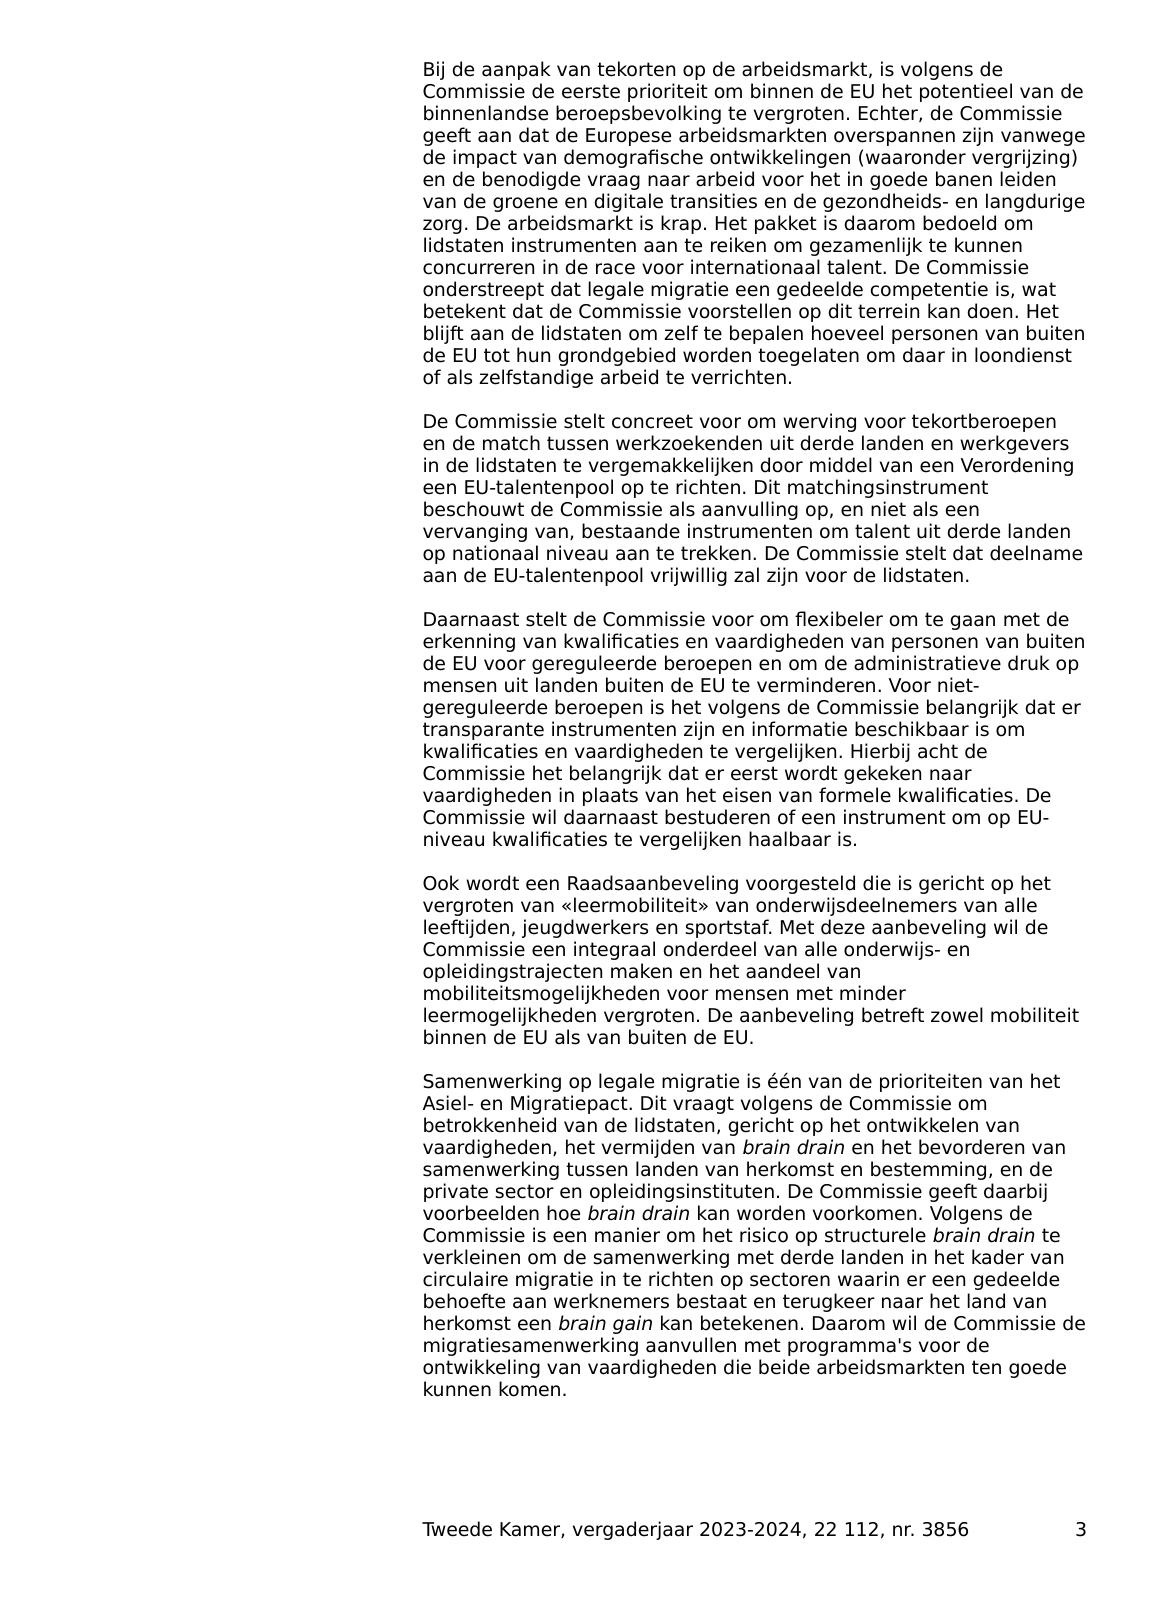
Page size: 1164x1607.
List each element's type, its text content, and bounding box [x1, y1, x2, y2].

text Ook wordt een Raadsaanbeveling voorgesteld die is gericht op het vergroten van «leermobiliteit» van onderwijsdeelnemers van alle leeftijden, jeugdwerkers en sportstaf. Met deze aanbeveling wil de Commissie een integraal onderdeel van alle onderwijs- en opleidingstrajecten maken en het aandeel van mobiliteitsmogelijkheden voor mensen met minder leermogelijkheden vergroten. De aanbeveling betreft zowel mobiliteit binnen de EU als van buiten de EU. [422, 873, 1087, 1049]
text Bij de aanpak van tekorten op de arbeidsmarkt, is volgens de Commissie de eerste prioriteit om binnen de EU het potentieel van de binnenlandse beroepsbevolking te vergroten. Echter, de Commissie geeft aan dat de Europese arbeidsmarkten overspannen zijn vanwege de impact van demografische ontwikkelingen (waaronder vergrijzing) en de benodigde vraag naar arbeid voor het in goede banen leiden van de groene en digitale transities en de gezondheids- en langdurige zorg. De arbeidsmarkt is krap. Het pakket is daarom bedoeld om lidstaten instrumenten aan te reiken om gezamenlijk te kunnen concurreren in de race voor internationaal talent. De Commissie onderstreept dat legale migratie een gedeelde competentie is, wat betekent dat de Commissie voorstellen op dit terrein kan doen. Het blijft aan de lidstaten om zelf te bepalen hoeveel personen van buiten de EU tot hun grondgebied worden toegelaten om daar in loondienst of als zelfstandige arbeid te verrichten. [422, 59, 1087, 389]
text Daarnaast stelt de Commissie voor om flexibeler om te gaan met de erkenning van kwalificaties en vaardigheden van personen van buiten de EU voor gereguleerde beroepen en om de administratieve druk op mensen uit landen buiten de EU te verminderen. Voor niet-gereguleerde beroepen is het volgens de Commissie belangrijk dat er transparante instrumenten zijn en informatie beschikbaar is om kwalificaties en vaardigheden te vergelijken. Hierbij acht de Commissie het belangrijk dat er eerst wordt gekeken naar vaardigheden in plaats van het eisen van formele kwalificaties. De Commissie wil daarnaast bestuderen of een instrument om op EU-niveau kwalificaties te vergelijken haalbaar is. [422, 609, 1087, 851]
text Samenwerking op legale migratie is één van de prioriteiten van het Asiel- en Migratiepact. Dit vraagt volgens de Commissie om betrokkenheid van de lidstaten, gericht op het ontwikkelen van vaardigheden, het vermijden van brain drain en het bevorderen van samenwerking tussen landen van herkomst en bestemming, en de private sector en opleidingsinstituten. De Commissie geeft daarbij voorbeelden hoe brain drain kan worden voorkomen. Volgens de Commissie is een manier om het risico op structurele brain drain te verkleinen om de samenwerking met derde landen in het kader van circulaire migratie in te richten op sectoren waarin er een gedeelde behoefte aan werknemers bestaat en terugkeer naar het land van herkomst een brain gain kan betekenen. Daarom wil de Commissie de migratiesamenwerking aanvullen met programma's voor de ontwikkeling van vaardigheden die beide arbeidsmarkten ten goede kunnen komen. [422, 1071, 1087, 1401]
text De Commissie stelt concreet voor om werving voor tekortberoepen en de match tussen werkzoekenden uit derde landen en werkgevers in de lidstaten te vergemakkelijken door middel van een Verordening een EU-talentenpool op te richten. Dit matchingsinstrument beschouwt de Commissie als aanvulling op, en niet als een vervanging van, bestaande instrumenten om talent uit derde landen op nationaal niveau aan te trekken. De Commissie stelt dat deelname aan de EU-talentenpool vrijwillig zal zijn voor de lidstaten. [422, 411, 1087, 587]
